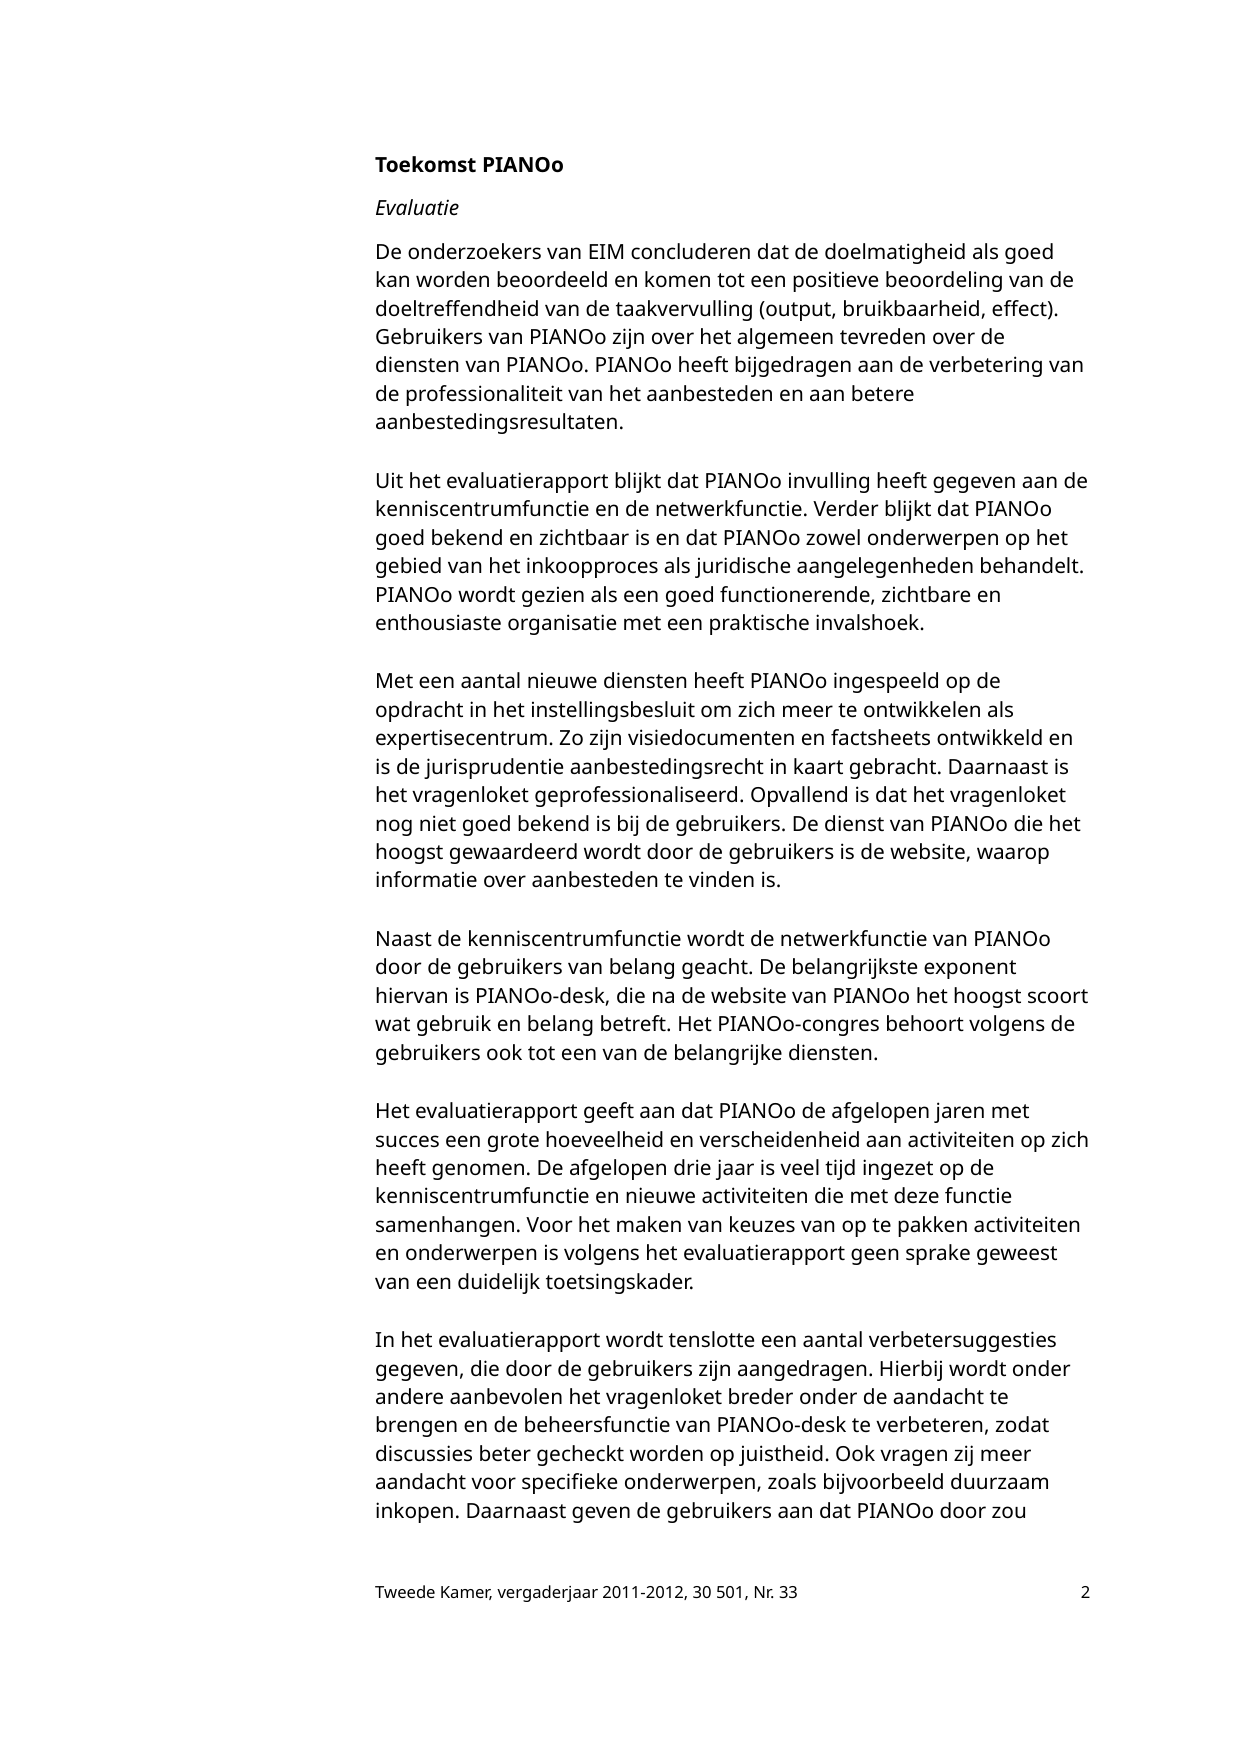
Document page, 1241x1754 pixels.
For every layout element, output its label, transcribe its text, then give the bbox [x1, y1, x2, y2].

text De onderzoekers van EIM concluderen dat de doelmatigheid als goed kan worden beoordeeld en komen tot een positieve beoordeling van de doeltreffendheid van de taakvervulling (output, bruikbaarheid, effect). Gebruikers van PIANOo zijn over het algemeen tevreden over de diensten van PIANOo. PIANOo heeft bijgedragen aan de verbetering van de professionaliteit van het aanbesteden en aan betere aanbestedingsresultaten. [375, 237, 1090, 436]
text In het evaluatierapport wordt tenslotte een aantal verbetersuggesties gegeven, die door de gebruikers zijn aangedragen. Hierbij wordt onder andere aanbevolen het vragenloket breder onder de aandacht te brengen en de beheersfunctie van PIANOo-desk te verbeteren, zodat discussies beter gecheckt worden op juistheid. Ook vragen zij meer aandacht voor specifieke onderwerpen, zoals bijvoorbeeld duurzaam inkopen. Daarnaast geven de gebruikers aan dat PIANOo door zou [375, 1325, 1090, 1524]
text Evaluatie [375, 193, 1090, 222]
text Met een aantal nieuwe diensten heeft PIANOo ingespeeld op de opdracht in het instellingsbesluit om zich meer te ontwikkelen als expertisecentrum. Zo zijn visiedocumenten en factsheets ontwikkeld en is de jurisprudentie aanbestedingsrecht in kaart gebracht. Daarnaast is het vragenloket geprofessionaliseerd. Opvallend is dat het vragenloket nog niet goed bekend is bij de gebruikers. De dienst van PIANOo die het hoogst gewaardeerd wordt door de gebruikers is de website, waarop informatie over aanbesteden te vinden is. [375, 667, 1090, 894]
text Uit het evaluatierapport blijkt dat PIANOo invulling heeft gegeven aan de kenniscentrumfunctie en de netwerkfunctie. Verder blijkt dat PIANOo goed bekend en zichtbaar is en dat PIANOo zowel onderwerpen op het gebied van het inkoopproces als juridische aangelegenheden behandelt. PIANOo wordt gezien als een goed functionerende, zichtbare en enthousiaste organisatie met een praktische invalshoek. [375, 466, 1090, 637]
text Het evaluatierapport geeft aan dat PIANOo de afgelopen jaren met succes een grote hoeveelheid en verscheidenheid aan activiteiten op zich heeft genomen. De afgelopen drie jaar is veel tijd ingezet op de kenniscentrumfunctie en nieuwe activiteiten die met deze functie samenhangen. Voor het maken van keuzes van op te pakken activiteiten en onderwerpen is volgens het evaluatierapport geen sprake geweest van een duidelijk toetsingskader. [375, 1096, 1090, 1295]
text Toekomst PIANOo [375, 150, 1090, 178]
text Naast de kenniscentrumfunctie wordt de netwerkfunctie van PIANOo door de gebruikers van belang geacht. De belangrijkste exponent hiervan is PIANOo-desk, die na de website van PIANOo het hoogst scoort wat gebruik en belang betreft. Het PIANOo-congres behoort volgens de gebruikers ook tot een van de belangrijke diensten. [375, 924, 1090, 1066]
